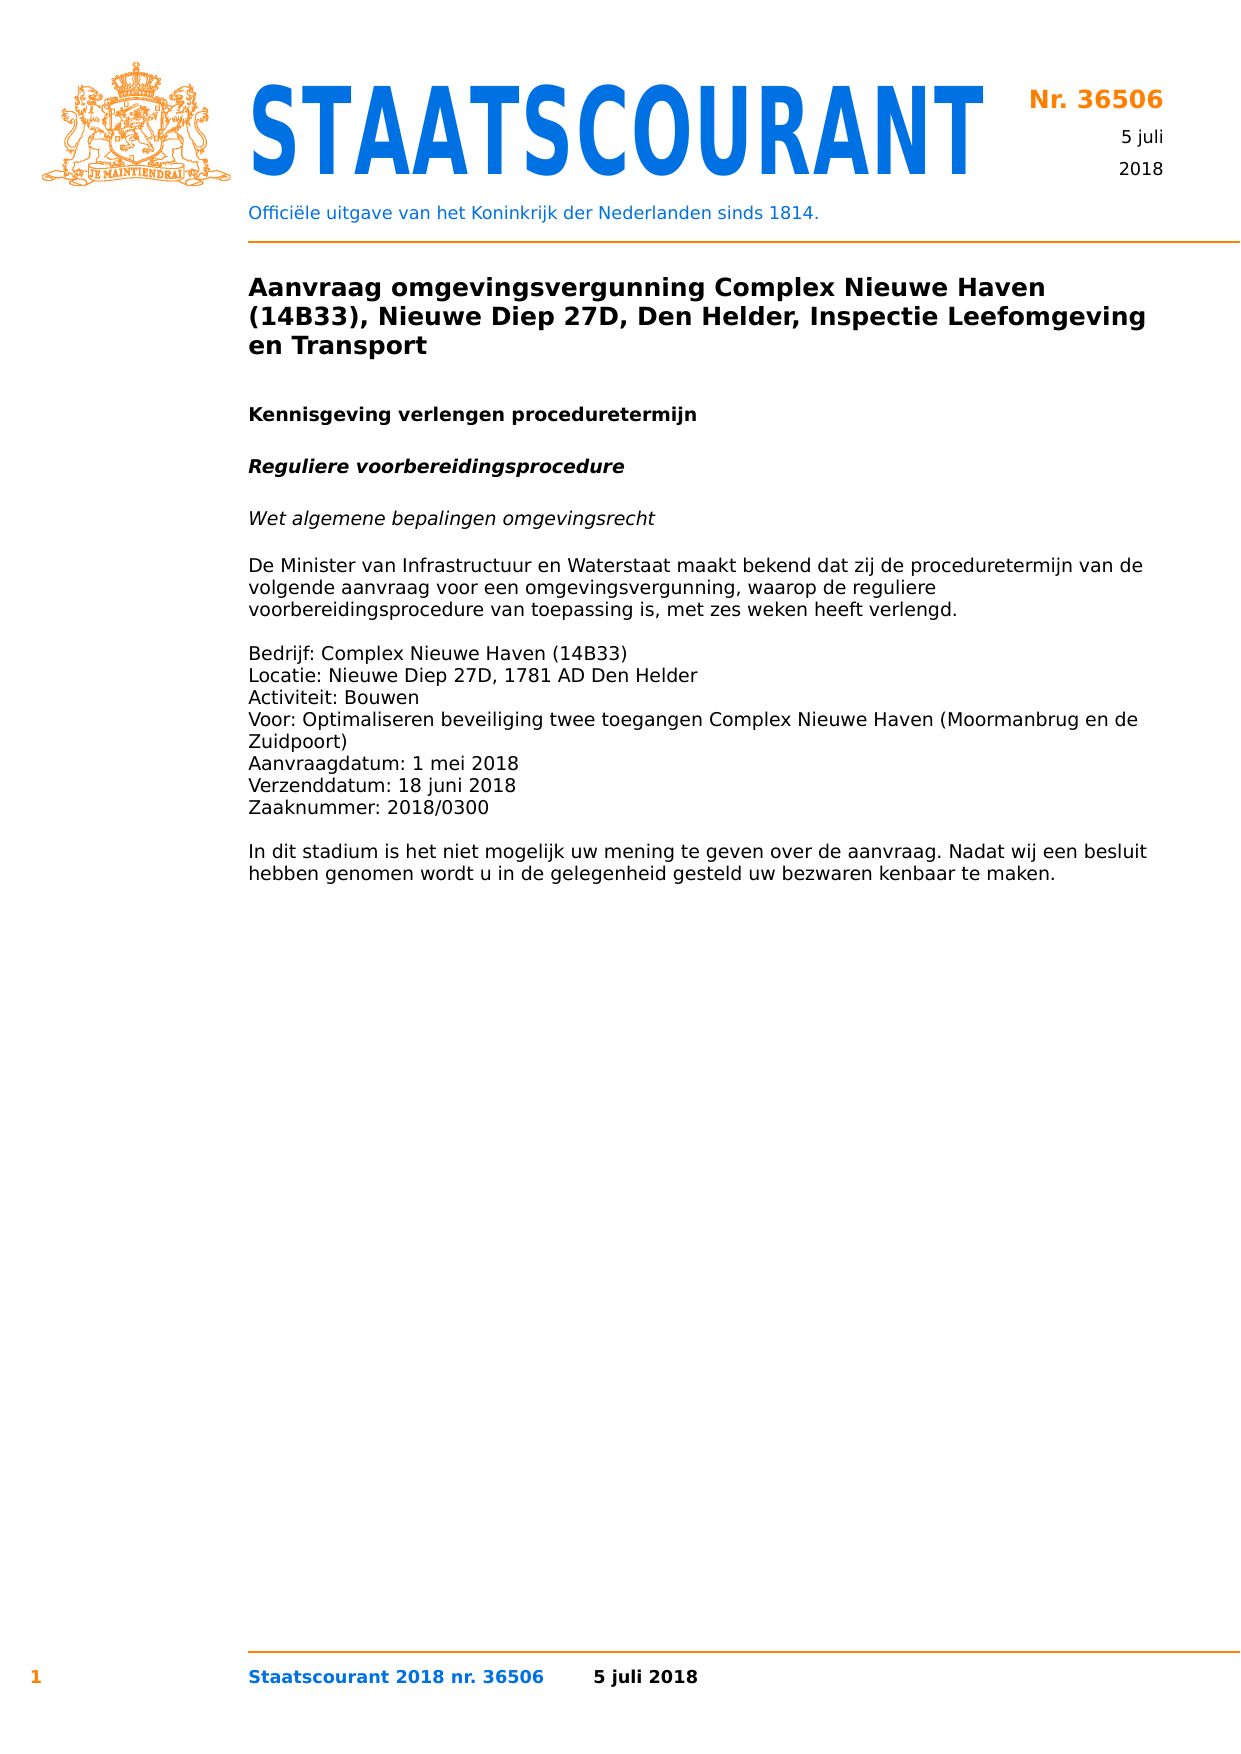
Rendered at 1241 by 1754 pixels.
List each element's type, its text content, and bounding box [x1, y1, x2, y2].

text De Minister van Infrastructuur en Waterstaat maakt bekend dat zij de proceduretermijn van de volgende aanvraag voor een omgevingsvergunning, waarop de reguliere voorbereidingsprocedure van toepassing is, met zes weken heeft verlengd. [248, 555, 1163, 621]
text Voor: Optimaliseren beveiliging twee toegangen Complex Nieuwe Haven (Moormanbrug en de Zuidpoort) [248, 709, 1163, 753]
subtitle Reguliere voorbereidingsprocedure [248, 456, 1163, 478]
table_cell 5 juli [998, 121, 1240, 153]
table_cell Officiële uitgave van het Koninkrijk der Nederlanden sinds 1814. [248, 203, 1240, 241]
subtitle Aanvraag omgevingsvergunning Complex Nieuwe Haven (14B33), Nieuwe Diep 27D, Den Helder, Inspectie Leefomgeving en Transport [248, 273, 1163, 361]
text Bedrijf: Complex Nieuwe Haven (14B33) [248, 643, 1163, 665]
text Locatie: Nieuwe Diep 27D, 1781 AD Den Helder [248, 665, 1163, 687]
subtitle Kennisgeving verlengen proceduretermijn [248, 404, 1163, 426]
text In dit stadium is het niet mogelijk uw mening te geven over de aanvraag. Nadat wij een besluit hebben genomen wordt u in de gelegenheid gesteld uw bezwaren kenbaar te maken. [248, 841, 1163, 885]
table_header [25, 62, 248, 241]
table_header STAATSCOURANT [248, 62, 998, 203]
picture [41, 62, 231, 186]
table_header Nr. 36506 [998, 62, 1240, 121]
text Verzenddatum: 18 juni 2018 [248, 775, 1163, 797]
text Aanvraagdatum: 1 mei 2018 [248, 753, 1163, 775]
table_cell 2018 [998, 153, 1240, 203]
text Zaaknummer: 2018/0300 [248, 797, 1163, 819]
text Activiteit: Bouwen [248, 687, 1163, 709]
subtitle Wet algemene bepalingen omgevingsrecht [248, 508, 1163, 530]
